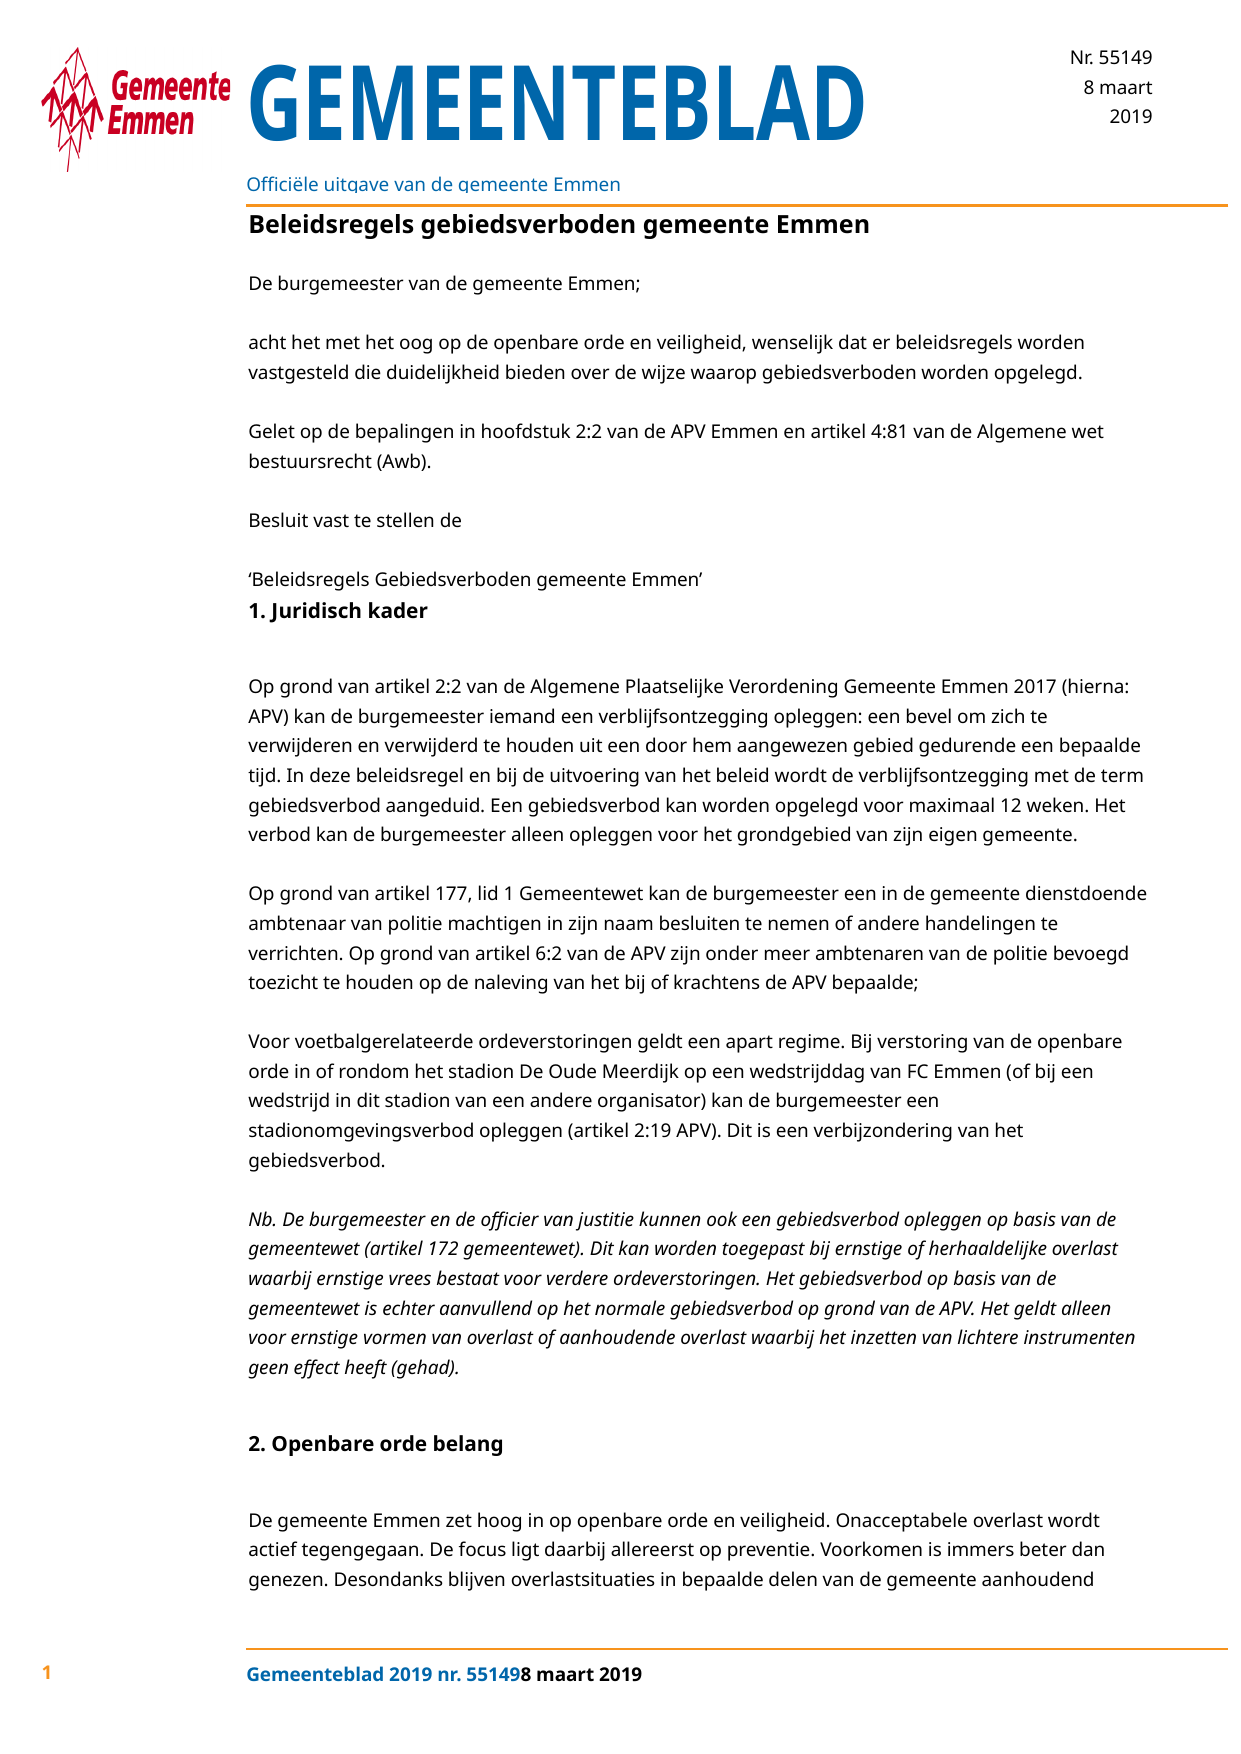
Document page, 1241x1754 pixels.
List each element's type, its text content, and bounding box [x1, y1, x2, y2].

text Voor voetbalgerelateerde ordeverstoringen geldt een apart regime. Bij verstoring van de openbare orde in of rondom het stadion De Oude Meerdijk op een wedstrijddag van FC Emmen (of bij een wedstrijd in dit stadion van een andere organisator) kan de burgemeester een stadionomgevingsverbod opleggen (artikel 2:19 APV). Dit is een verbijzondering van het gebiedsverbod. [248, 1028, 1152, 1172]
text Gelet op de bepalingen in hoofdstuk 2:2 van de APV Emmen en artikel 4:81 van de Algemene wet bestuursrecht (Awb). [248, 418, 1152, 473]
text De gemeente Emmen zet hoog in op openbare orde en veiligheid. Onacceptabele overlast wordt actief tegengegaan. De focus ligt daarbij allereerst op preventie. Voorkomen is immers beter dan genezen. Desondanks blijven overlastsituaties in bepaalde delen van de gemeente aanhoudend [248, 1507, 1152, 1592]
text Beleidsregels gebiedsverboden gemeente Emmen [248, 207, 1152, 241]
picture [41, 47, 231, 172]
text Op grond van artikel 177, lid 1 Gemeentewet kan de burgemeester een in de gemeente dienstdoende ambtenaar van politie machtigen in zijn naam besluiten te nemen of andere handelingen te verrichten. Op grond van artikel 6:2 van de APV zijn onder meer ambtenaren van de politie bevoegd toezicht te houden op de naleving van het bij of krachtens de APV bepaalde; [248, 881, 1152, 995]
text ‘Beleidsregels Gebiedsverboden gemeente Emmen’ [248, 566, 1152, 592]
text 1. Juridisch kader [248, 596, 1152, 624]
text Op grond van artikel 2:2 van de Algemene Plaatselijke Verordening Gemeente Emmen 2017 (hierna: APV) kan de burgemeester iemand een verblijfsontzegging opleggen: een bevel om zich te verwijderen en verwijderd te houden uit een door hem aangewezen gebied gedurende een bepaalde tijd. In deze beleidsregel en bij de uitvoering van het beleid wordt de verblijfsontzegging met de term gebiedsverbod aangeduid. Een gebiedsverbod kan worden opgelegd voor maximaal 12 weken. Het verbod kan de burgemeester alleen opleggen voor het grondgebied van zijn eigen gemeente. [248, 673, 1152, 847]
text De burgemeester van de gemeente Emmen; [248, 270, 1152, 296]
text 2. Openbare orde belang [248, 1429, 1152, 1457]
text acht het met het oog op de openbare orde en veiligheid, wenselijk dat er beleidsregels worden vastgesteld die duidelijkheid bieden over de wijze waarop gebiedsverboden worden opgelegd. [248, 329, 1152, 385]
text Besluit vast te stellen de [248, 507, 1152, 533]
text Nb. De burgemeester en de officier van justitie kunnen ook een gebiedsverbod opleggen op basis van de gemeentewet (artikel 172 gemeentewet). Dit kan worden toegepast bij ernstige of herhaaldelijke overlast waarbij ernstige vrees bestaat voor verdere ordeverstoringen. Het gebiedsverbod op basis van de gemeentewet is echter aanvullend op het normale gebiedsverbod op grond van de APV. Het geldt alleen voor ernstige vormen van overlast of aanhoudende overlast waarbij het inzetten van lichtere instrumenten geen effect heeft (gehad). [248, 1206, 1152, 1379]
